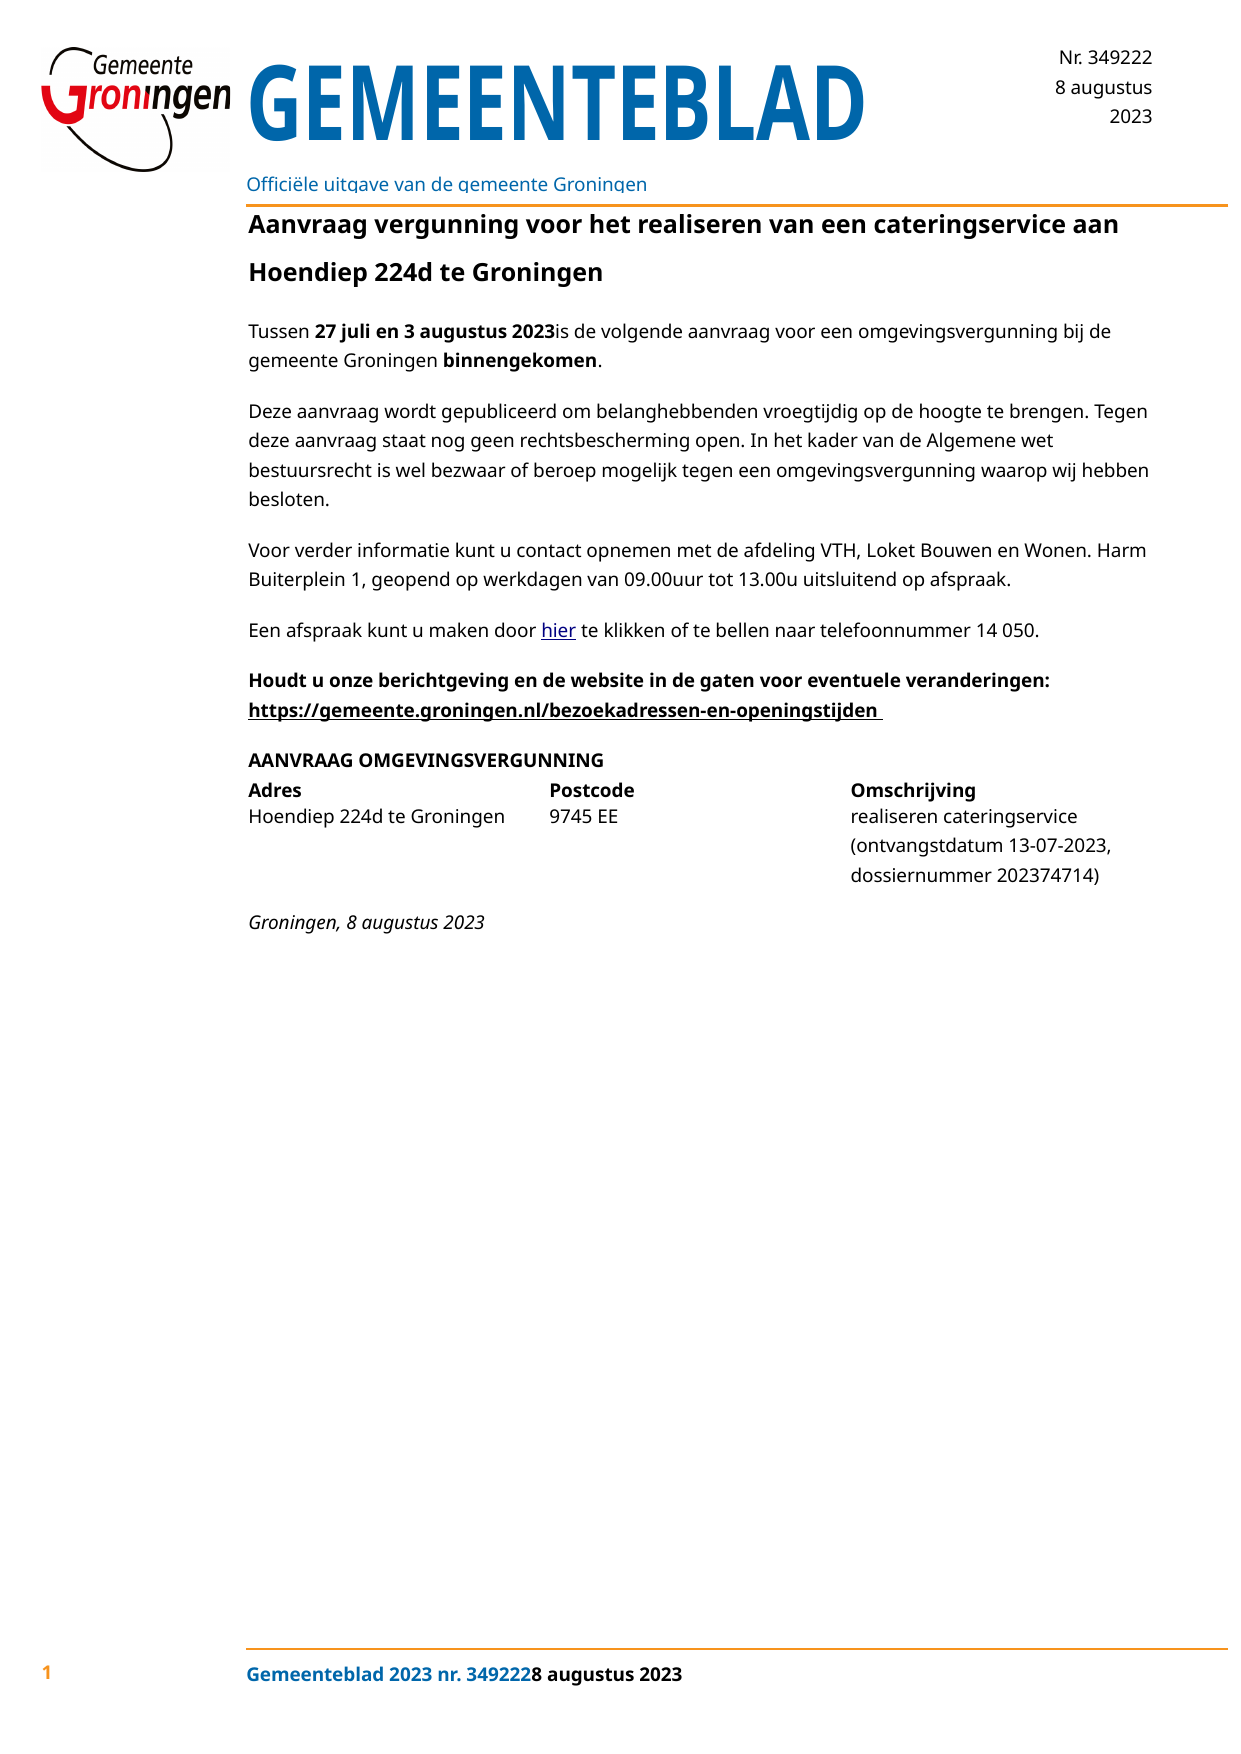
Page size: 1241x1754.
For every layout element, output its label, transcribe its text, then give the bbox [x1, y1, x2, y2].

text Groningen, 8 augustus 2023 [248, 909, 1152, 935]
table_cell 9745 EE [549, 803, 850, 888]
text Houdt u onze berichtgeving en de website in de gaten voor eventuele veranderingen: https://gemeente.groningen.nl/bezoekadressen-en-openingstijden [248, 667, 1152, 723]
table_header Adres [248, 777, 549, 803]
text AANVRAAG OMGEVINGSVERGUNNING [248, 747, 1152, 773]
text Tussen 27 juli en 3 augustus 2023is de volgende aanvraag voor een omgevingsvergunning bij de gemeente Groningen binnengekomen. [248, 318, 1152, 373]
text Deze aanvraag wordt gepubliceerd om belanghebbenden vroegtijdig op de hoogte te brengen. Tegen deze aanvraag staat nog geen rechtsbescherming open. In het kader van de Algemene wet bestuursrecht is wel bezwaar of beroep mogelijk tegen een omgevingsvergunning waarop wij hebben besloten. [248, 398, 1152, 512]
text Aanvraag vergunning voor het realiseren van een cateringservice aan Hoendiep 224d te Groningen [248, 207, 1152, 288]
text Een afspraak kunt u maken door hier te klikken of te bellen naar telefoonnummer 14 050. [248, 617, 1152, 643]
table_cell realiseren cateringservice (ontvangstdatum 13-07-2023, dossiernummer 202374714) [850, 803, 1152, 888]
text Voor verder informatie kunt u contact opnemen met de afdeling VTH, Loket Bouwen en Wonen. Harm Buiterplein 1, geopend op werkdagen van 09.00uur tot 13.00u uitsluitend op afspraak. [248, 537, 1152, 592]
table_cell Hoendiep 224d te Groningen [248, 803, 549, 888]
picture [41, 47, 231, 172]
table_header Postcode [549, 777, 850, 803]
table_header Omschrijving [850, 777, 1152, 803]
